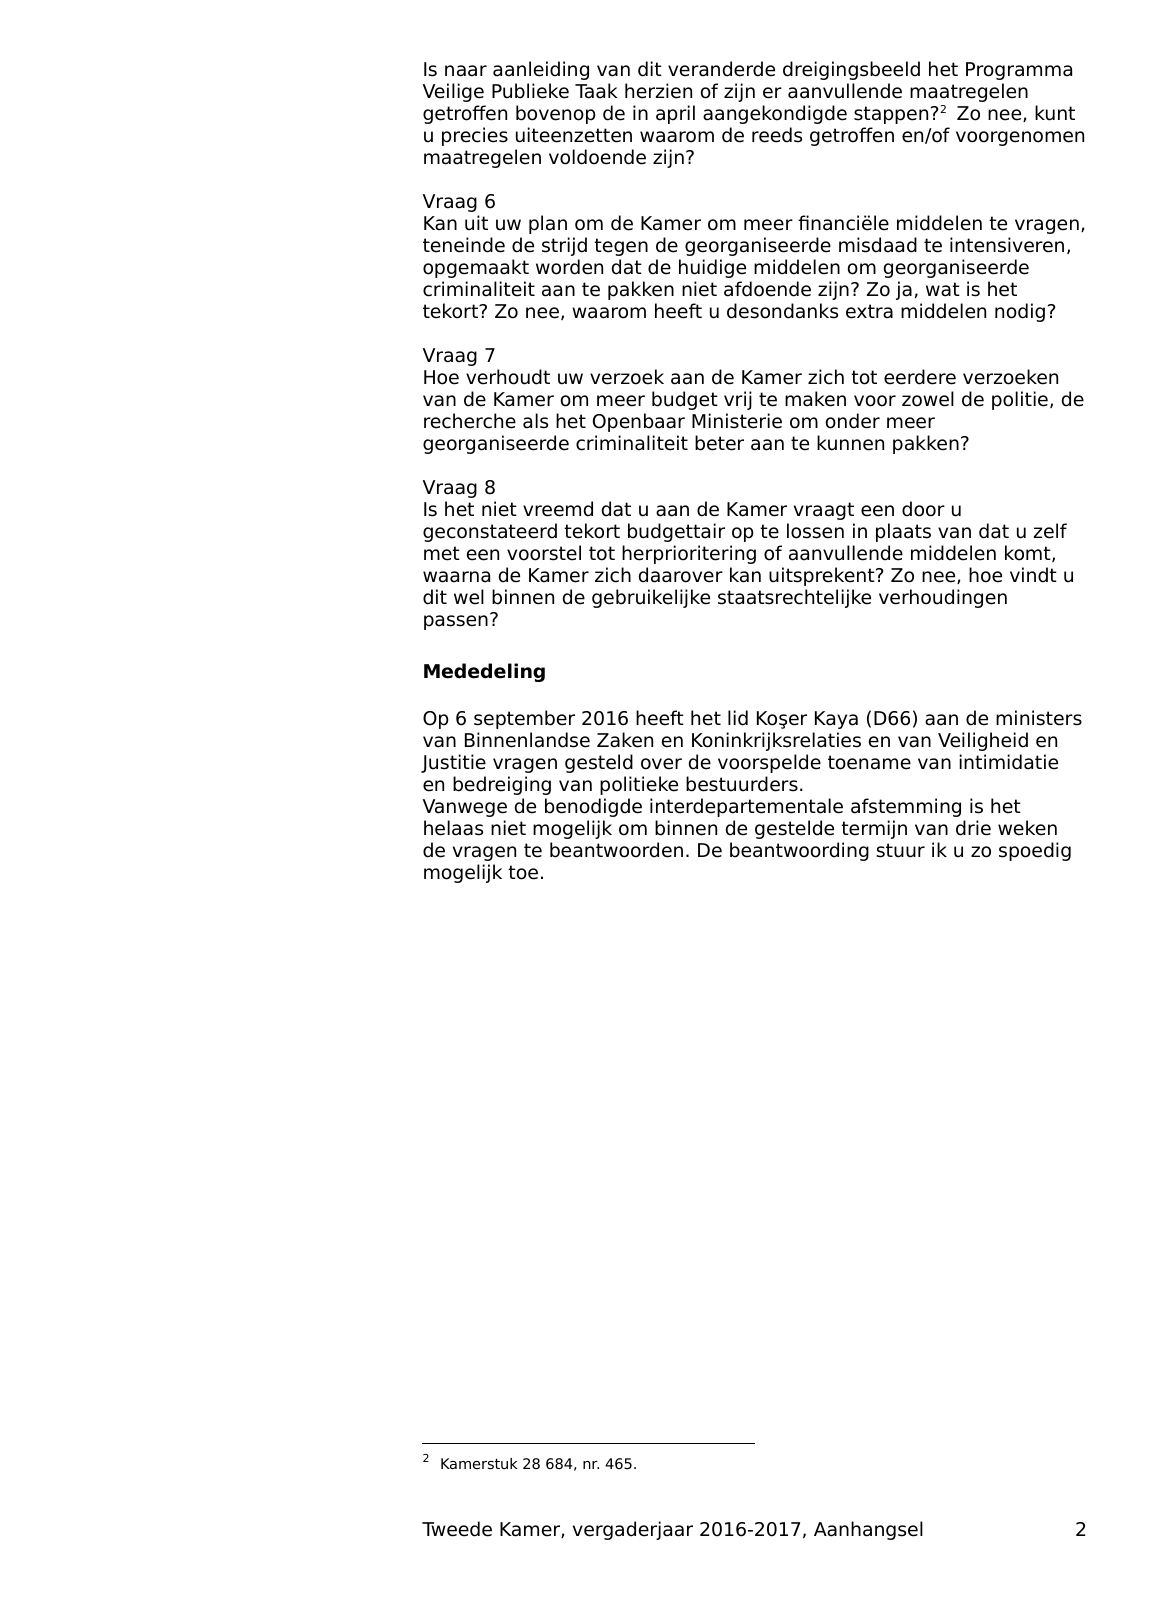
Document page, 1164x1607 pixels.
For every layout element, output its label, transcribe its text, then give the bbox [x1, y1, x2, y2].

text Is naar aanleiding van dit veranderde dreigingsbeeld het Programma Veilige Publieke Taak herzien of zijn er aanvullende maatregelen getroffen bovenop de in april aangekondigde stappen? Zo nee, kunt u precies uiteenzetten waarom de reeds getroffen en/of voorgenomen maatregelen voldoende zijn? [422, 59, 1087, 169]
subtitle Mededeling [422, 661, 1087, 683]
text Hoe verhoudt uw verzoek aan de Kamer zich tot eerdere verzoeken van de Kamer om meer budget vrij te maken voor zowel de politie, de recherche als het Openbaar Ministerie om onder meer georganiseerde criminaliteit beter aan te kunnen pakken? [422, 367, 1087, 455]
text Vraag 8 [422, 477, 1087, 499]
text Op 6 september 2016 heeft het lid Koşer Kaya (D66) aan de ministers van Binnenlandse Zaken en Koninkrijksrelaties en van Veiligheid en Justitie vragen gesteld over de voorspelde toename van intimidatie en bedreiging van politieke bestuurders. [422, 708, 1087, 796]
text Is het niet vreemd dat u aan de Kamer vraagt een door u geconstateerd tekort budgettair op te lossen in plaats van dat u zelf met een voorstel tot herprioritering of aanvullende middelen komt, waarna de Kamer zich daarover kan uitsprekent? Zo nee, hoe vindt u dit wel binnen de gebruikelijke staatsrechtelijke verhoudingen passen? [422, 499, 1087, 631]
text Vraag 6 [422, 191, 1087, 213]
text Vanwege de benodigde interdepartementale afstemming is het helaas niet mogelijk om binnen de gestelde termijn van drie weken de vragen te beantwoorden. De beantwoording stuur ik u zo spoedig mogelijk toe. [422, 796, 1087, 884]
text Kamerstuk 28 684, nr. 465. [422, 1452, 1087, 1474]
text Kan uit uw plan om de Kamer om meer financiële middelen te vragen, teneinde de strijd tegen de georganiseerde misdaad te intensiveren, opgemaakt worden dat de huidige middelen om georganiseerde criminaliteit aan te pakken niet afdoende zijn? Zo ja, wat is het tekort? Zo nee, waarom heeft u desondanks extra middelen nodig? [422, 213, 1087, 323]
text Vraag 7 [422, 345, 1087, 367]
